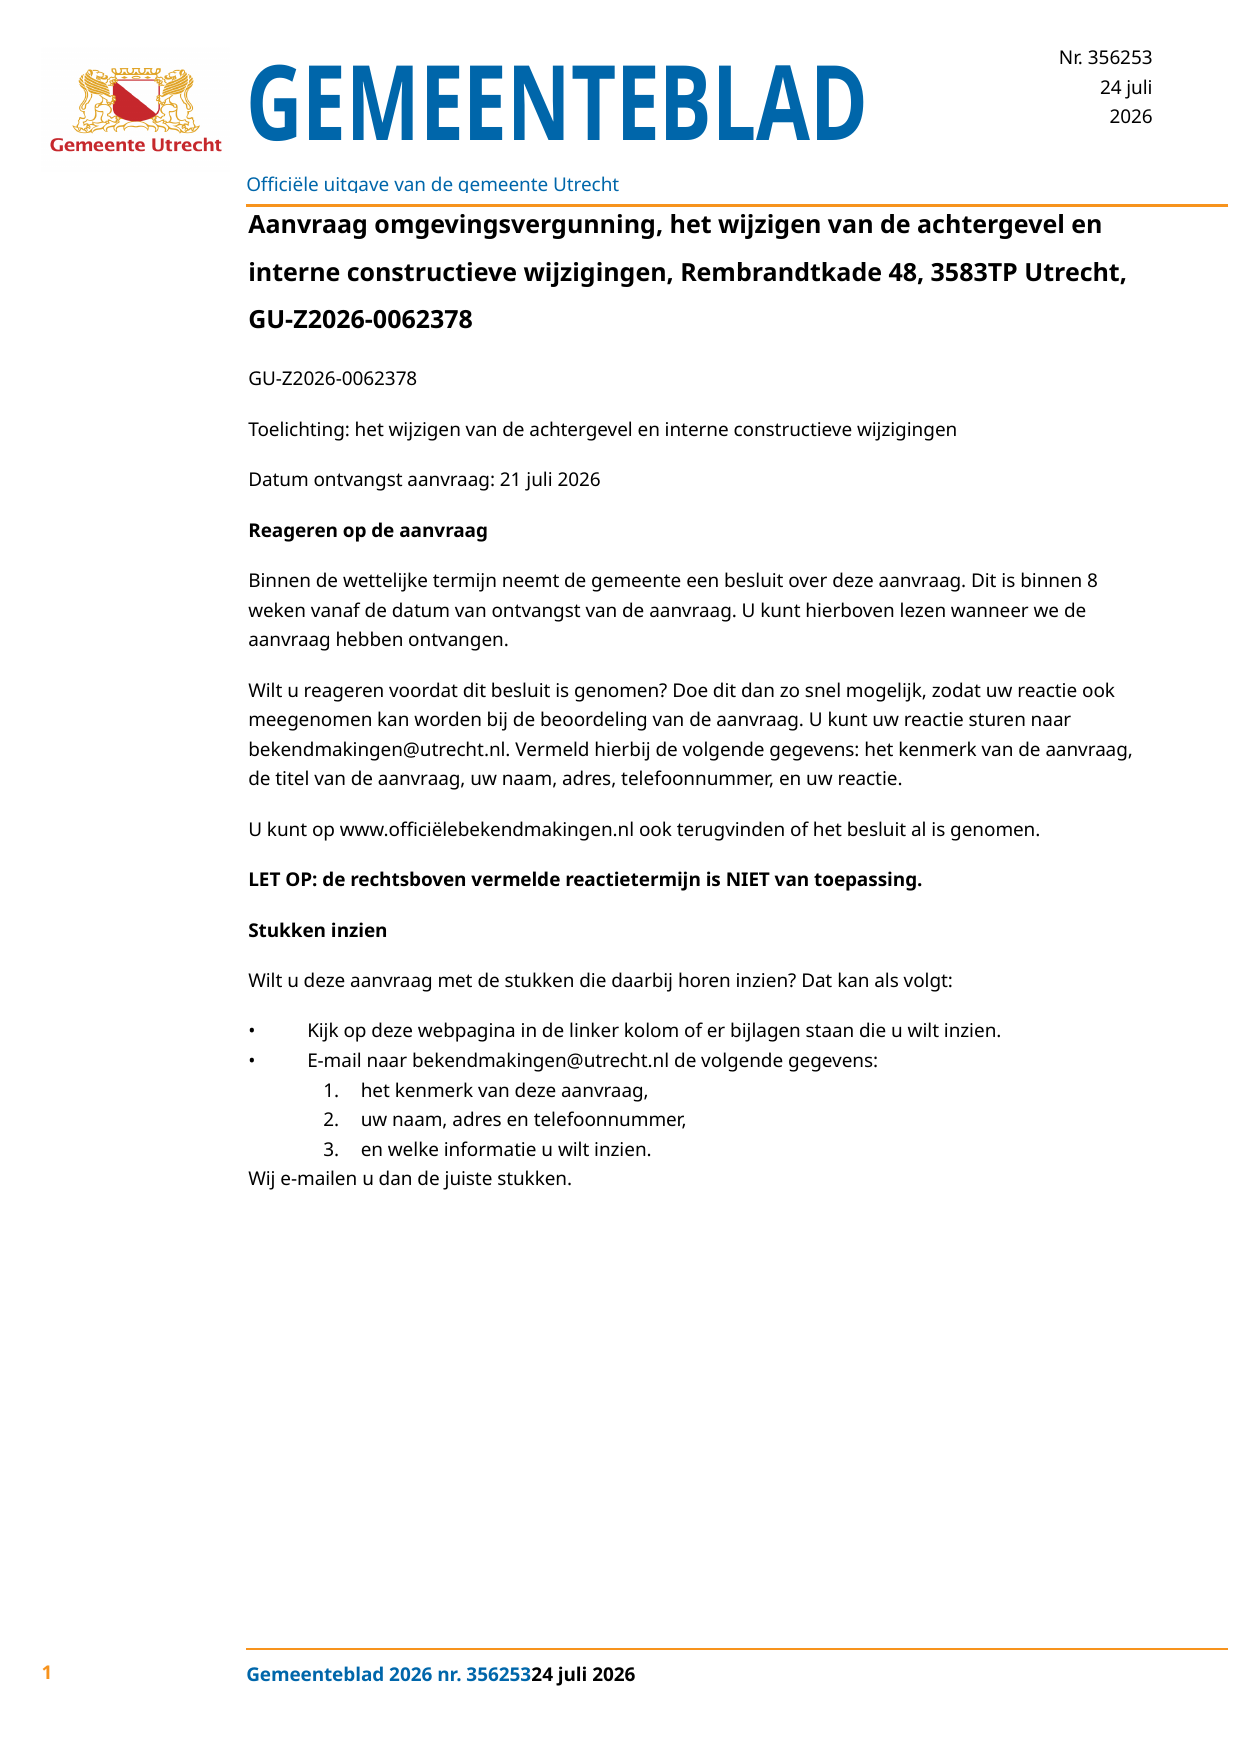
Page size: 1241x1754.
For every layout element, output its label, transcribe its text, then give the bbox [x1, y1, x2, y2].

text Wij e-mailen u dan de juiste stukken. [248, 1166, 1152, 1191]
list het kenmerk van deze aanvraag, [323, 1077, 1152, 1102]
list uw naam, adres en telefoonnummer, [323, 1106, 1152, 1132]
text Stukken inzien [248, 917, 1152, 942]
text Binnen de wettelijke termijn neemt de gemeente een besluit over deze aanvraag. Dit is binnen 8 weken vanaf de datum van ontvangst van de aanvraag. U kunt hierboven lezen wanneer we de aanvraag hebben ontvangen. [248, 567, 1152, 652]
list Kijk op deze webpagina in de linker kolom of er bijlagen staan die u wilt inzien. [248, 1018, 1152, 1043]
picture [41, 47, 231, 172]
text Toelichting: het wijzigen van de achtergevel en interne constructieve wijzigingen [248, 416, 1152, 442]
text Wilt u reageren voordat dit besluit is genomen? Doe dit dan zo snel mogelijk, zodat uw reactie ook meegenomen kan worden bij de beoordeling van de aanvraag. U kunt uw reactie sturen naar bekendmakingen@utrecht.nl. Vermeld hierbij de volgende gegevens: het kenmerk van de aanvraag, de titel van de aanvraag, uw naam, adres, telefoonnummer, en uw reactie. [248, 677, 1152, 791]
text Aanvraag omgevingsvergunning, het wijzigen van de achtergevel en interne constructieve wijzigingen, Rembrandtkade 48, 3583TP Utrecht, GU-Z2026-0062378 [248, 207, 1152, 336]
text U kunt op www.officiëlebekendmakingen.nl ook terugvinden of het besluit al is genomen. [248, 816, 1152, 842]
list E-mail naar bekendmakingen@utrecht.nl de volgende gegevens: [248, 1047, 1152, 1073]
text LET OP: de rechtsboven vermelde reactietermijn is NIET van toepassing. [248, 866, 1152, 892]
text Datum ontvangst aanvraag: 21 juli 2026 [248, 466, 1152, 492]
text Reageren op de aanvraag [248, 517, 1152, 542]
list en welke informatie u wilt inzien. [323, 1136, 1152, 1162]
text Wilt u deze aanvraag met de stukken die daarbij horen inzien? Dat kan als volgt: [248, 967, 1152, 993]
text GU-Z2026-0062378 [248, 366, 1152, 391]
